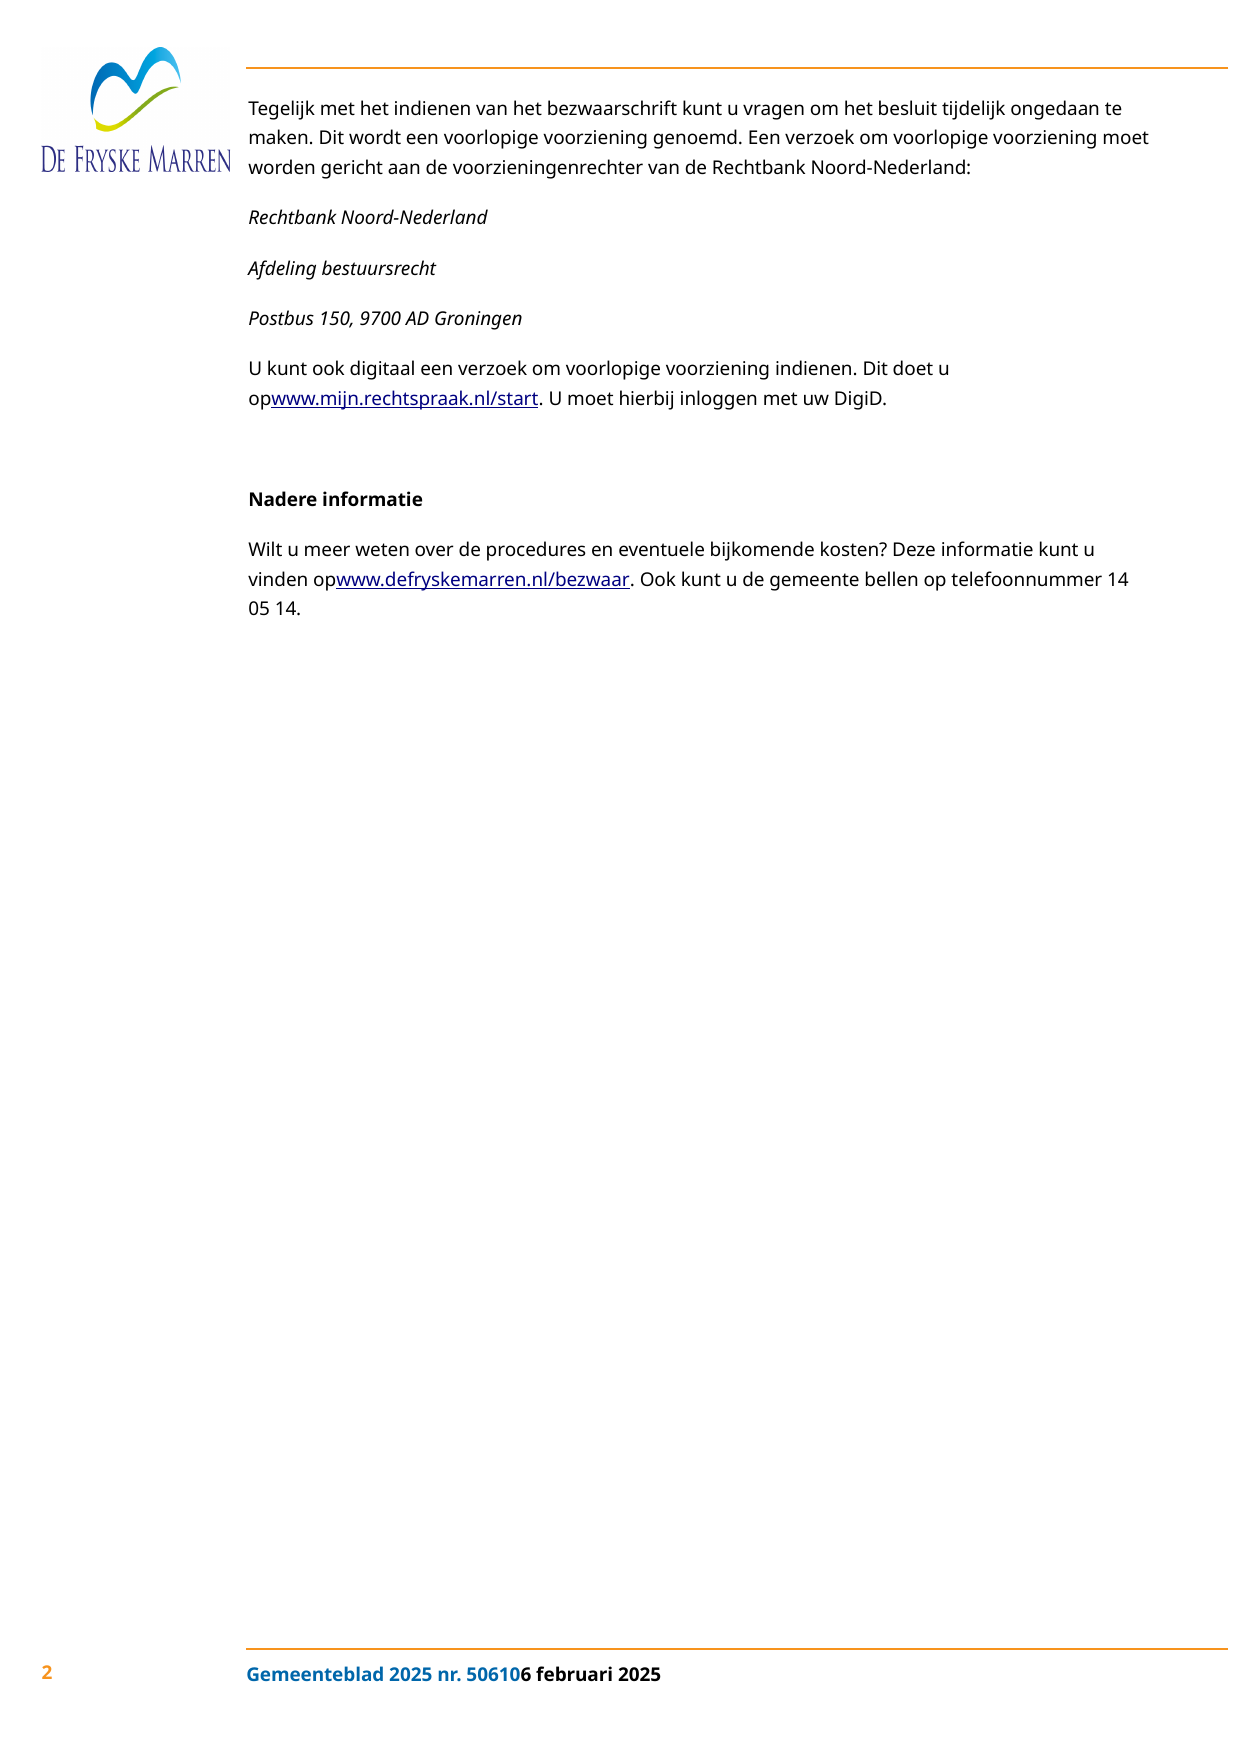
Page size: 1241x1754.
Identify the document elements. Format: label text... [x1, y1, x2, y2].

text Nadere informatie [248, 486, 1152, 512]
text Wilt u meer weten over de procedures en eventuele bijkomende kosten? Deze informatie kunt u vinden opwww.defryskemarren.nl/bezwaar. Ook kunt u de gemeente bellen op telefoonnummer 14 05 14. [248, 536, 1152, 621]
text Afdeling bestuursrecht [248, 255, 1152, 281]
picture [41, 47, 231, 172]
text Postbus 150, 9700 AD Groningen [248, 305, 1152, 331]
text Tegelijk met het indienen van het bezwaarschrift kunt u vragen om het besluit tijdelijk ongedaan te maken. Dit wordt een voorlopige voorziening genoemd. Een verzoek om voorlopige voorziening moet worden gericht aan de voorzieningenrechter van de Rechtbank Noord-Nederland: [248, 95, 1152, 180]
text Rechtbank Noord-Nederland [248, 204, 1152, 230]
text U kunt ook digitaal een verzoek om voorlopige voorziening indienen. Dit doet u opwww.mijn.rechtspraak.nl/start. U moet hierbij inloggen met uw DigiD. [248, 356, 1152, 411]
